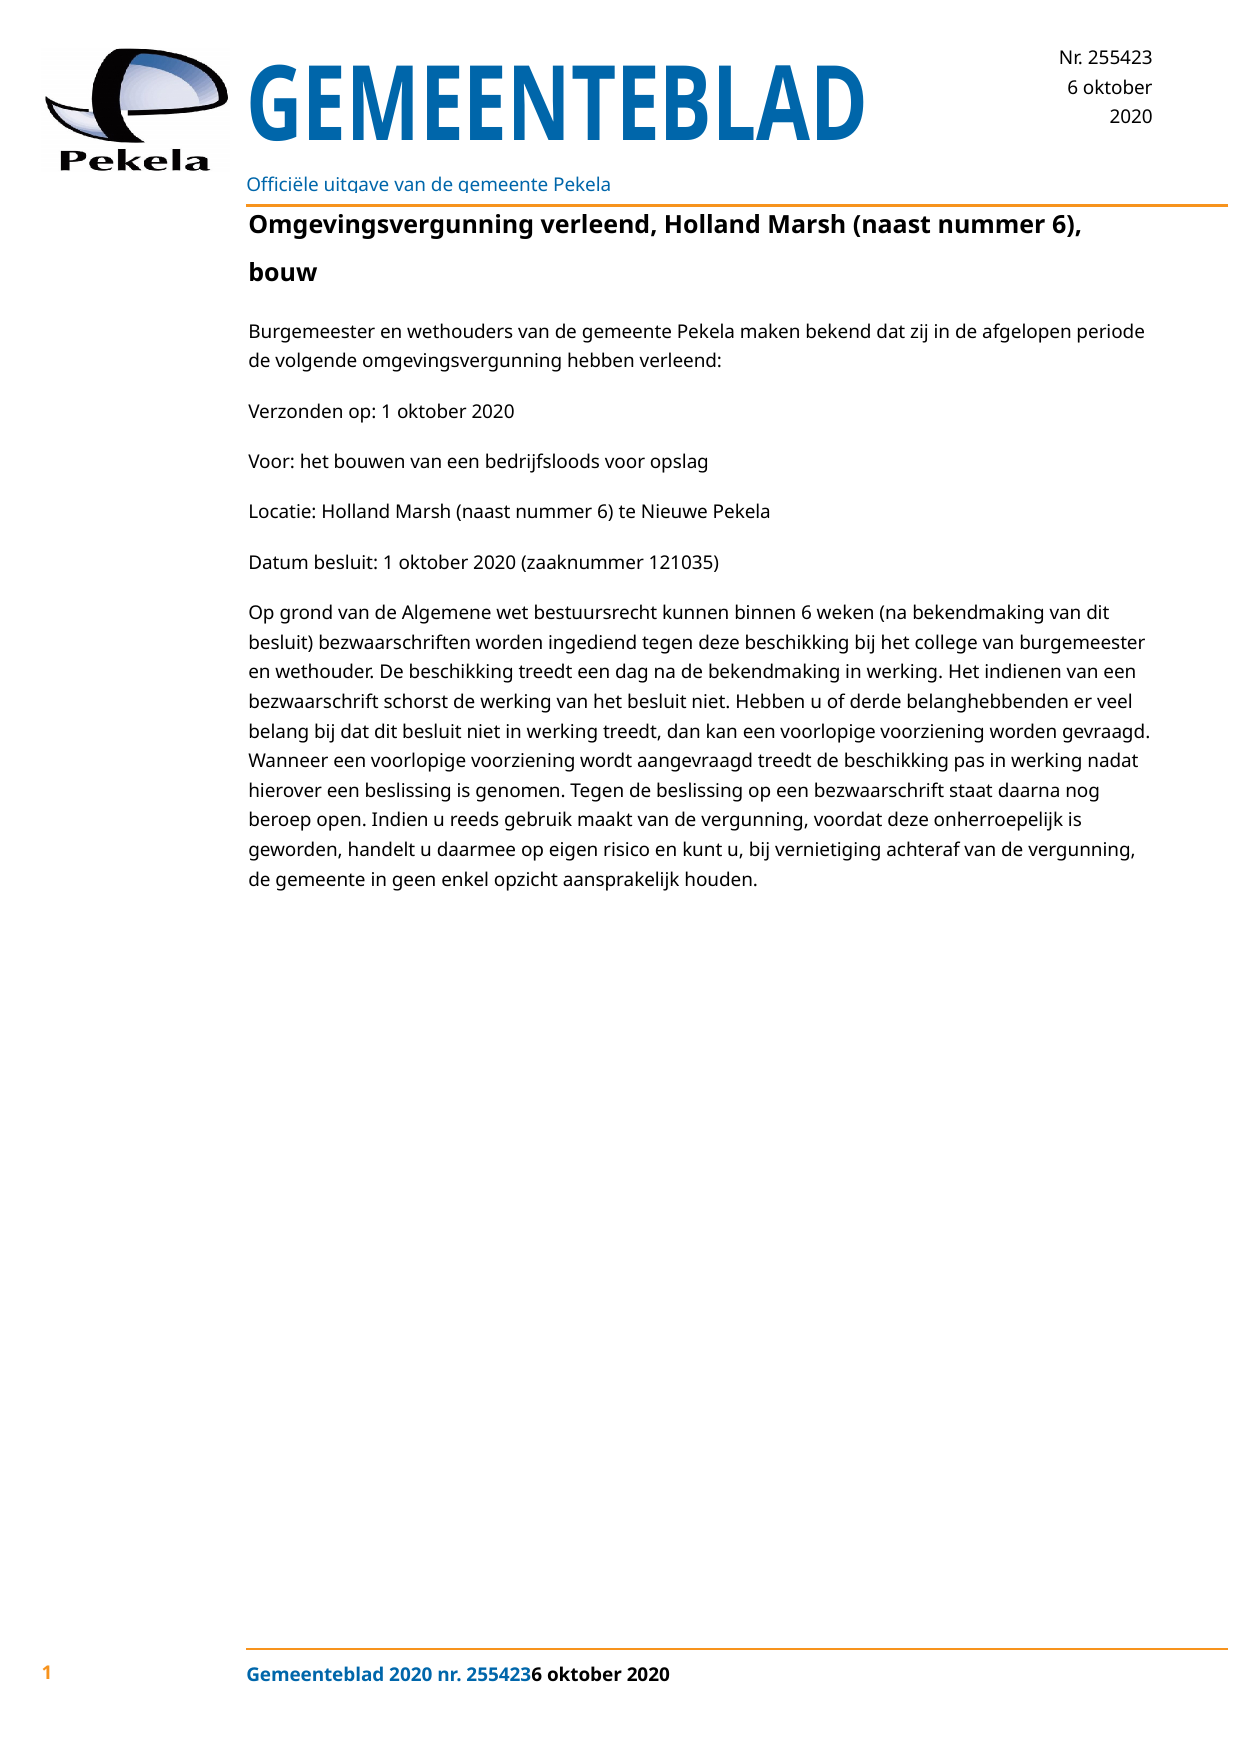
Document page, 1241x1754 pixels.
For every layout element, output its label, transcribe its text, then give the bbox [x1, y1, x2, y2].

text Verzonden op: 1 oktober 2020 [248, 398, 1152, 424]
text Datum besluit: 1 oktober 2020 (zaaknummer 121035) [248, 549, 1152, 575]
text Omgevingsvergunning verleend, Holland Marsh (naast nummer 6), bouw [248, 207, 1152, 288]
text Locatie: Holland Marsh (naast nummer 6) te Nieuwe Pekela [248, 499, 1152, 524]
picture [41, 47, 231, 172]
text Voor: het bouwen van een bedrijfsloods voor opslag [248, 448, 1152, 474]
text Burgemeester en wethouders van de gemeente Pekela maken bekend dat zij in de afgelopen periode de volgende omgevingsvergunning hebben verleend: [248, 318, 1152, 373]
text Op grond van de Algemene wet bestuursrecht kunnen binnen 6 weken (na bekendmaking van dit besluit) bezwaarschriften worden ingediend tegen deze beschikking bij het college van burgemeester en wethouder. De beschikking treedt een dag na de bekendmaking in werking. Het indienen van een bezwaarschrift schorst de werking van het besluit niet. Hebben u of derde belanghebbenden er veel belang bij dat dit besluit niet in werking treedt, dan kan een voorlopige voorziening worden gevraagd. Wanneer een voorlopige voorziening wordt aangevraagd treedt de beschikking pas in werking nadat hierover een beslissing is genomen. Tegen de beslissing op een bezwaarschrift staat daarna nog beroep open. Indien u reeds gebruik maakt van de vergunning, voordat deze onherroepelijk is geworden, handelt u daarmee op eigen risico en kunt u, bij vernietiging achteraf van de vergunning, de gemeente in geen enkel opzicht aansprakelijk houden. [248, 599, 1152, 892]
